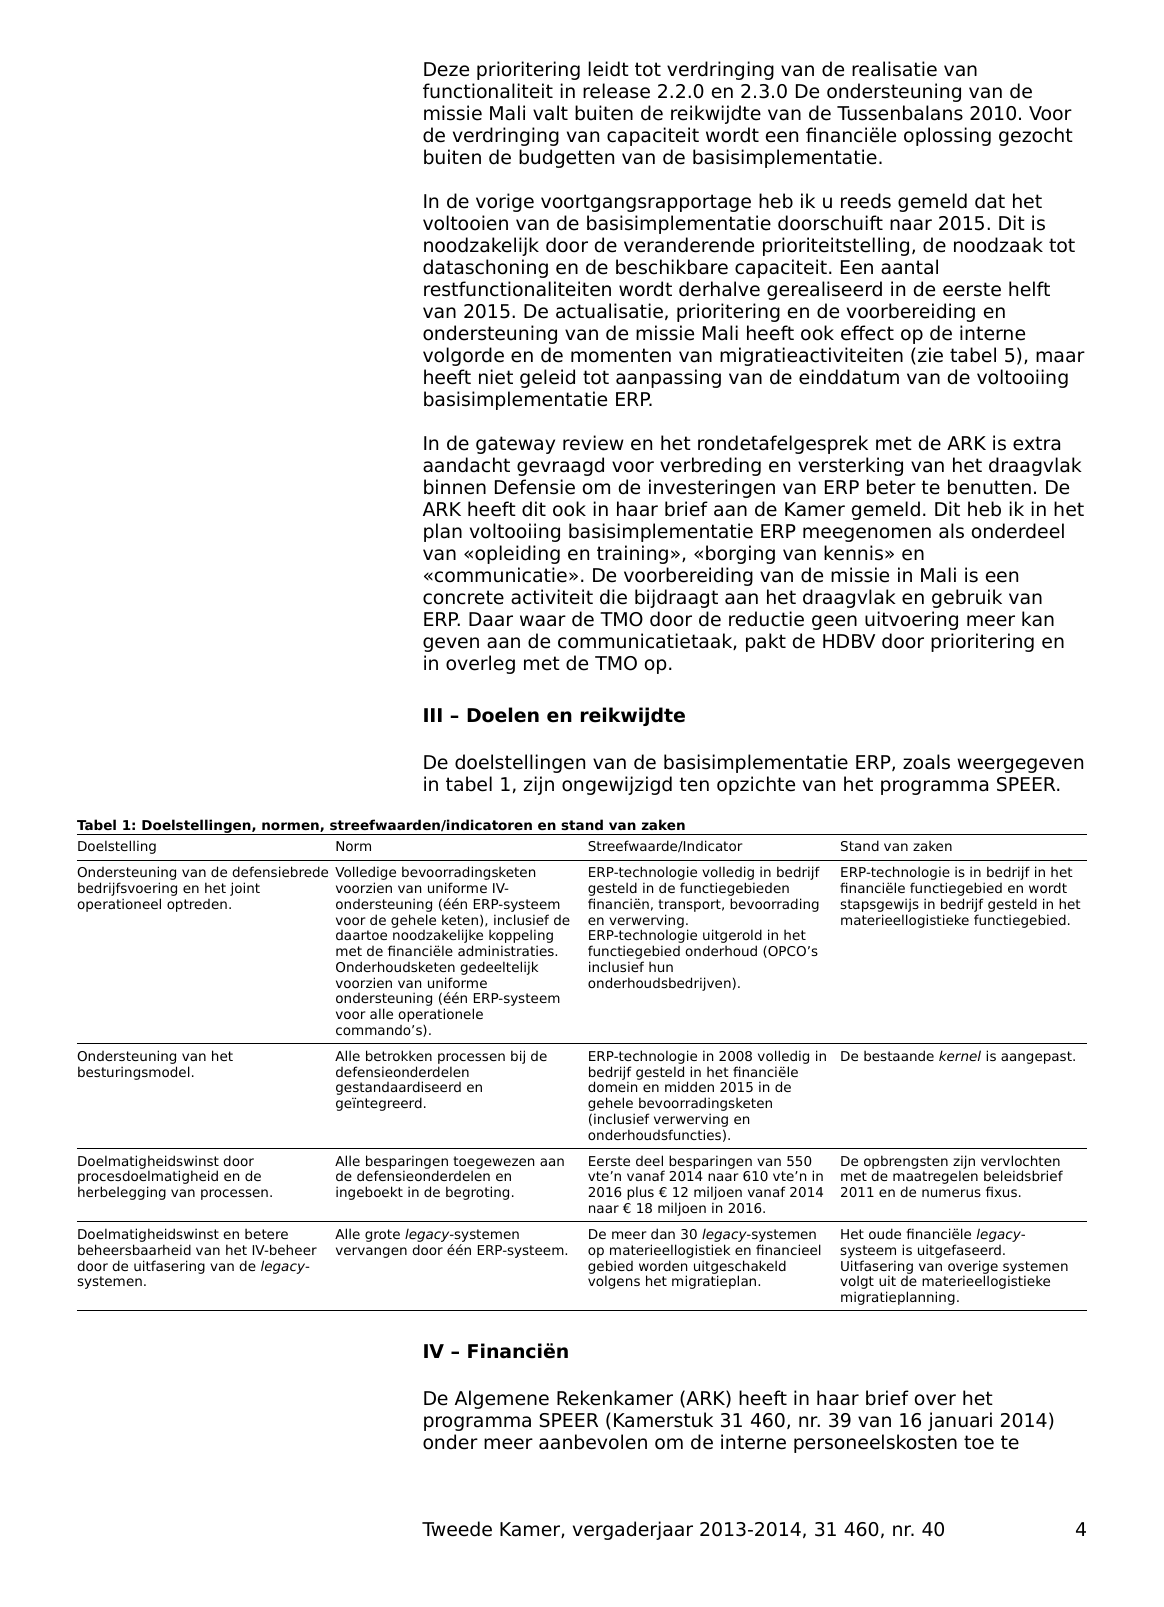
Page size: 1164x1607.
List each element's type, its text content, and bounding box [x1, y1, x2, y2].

table_cell Volledige bevoorradingsketen voorzien van uniforme IV-ondersteuning (één ERP-systeem voor de gehele keten), inclusief de daartoe noodzakelijke koppeling met de financiële administraties. Onderhoudsketen gedeeltelijk voorzien van uniforme ondersteuning (één ERP-systeem voor alle operationele commando’s). [329, 861, 582, 1043]
table_cell Doelmatigheidswinst door procesdoelmatigheid en de herbelegging van processen. [77, 1149, 329, 1221]
table_cell De bestaande kernel is aangepast. [834, 1044, 1087, 1148]
table_cell De meer dan 30 legacy-systemen op materieellogistiek en financieel gebied worden uitgeschakeld volgens het migratieplan. [582, 1222, 834, 1310]
text In de gateway review en het rondetafelgesprek met de ARK is extra aandacht gevraagd voor verbreding en versterking van het draagvlak binnen Defensie om de investeringen van ERP beter te benutten. De ARK heeft dit ook in haar brief aan de Kamer gemeld. Dit heb ik in het plan voltooiing basisimplementatie ERP meegenomen als onderdeel van «opleiding en training», «borging van kennis» en «communicatie». De voorbereiding van de missie in Mali is een concrete activiteit die bijdraagt aan het draagvlak en gebruik van ERP. Daar waar de TMO door de reductie geen uitvoering meer kan geven aan de communicatietaak, pakt de HDBV door prioritering en in overleg met de TMO op. [422, 433, 1087, 675]
table_cell Doelmatigheidswinst en betere beheersbaarheid van het IV-beheer door de uitfasering van de legacy-systemen. [77, 1222, 329, 1310]
text In de vorige voortgangsrapportage heb ik u reeds gemeld dat het voltooien van de basisimplementatie doorschuift naar 2015. Dit is noodzakelijk door de veranderende prioriteitstelling, de noodzaak tot dataschoning en de beschikbare capaciteit. Een aantal restfunctionaliteiten wordt derhalve gerealiseerd in de eerste helft van 2015. De actualisatie, prioritering en de voorbereiding en ondersteuning van de missie Mali heeft ook effect op de interne volgorde en de momenten van migratieactiviteiten (zie tabel 5), maar heeft niet geleid tot aanpassing van de einddatum van de voltooiing basisimplementatie ERP. [422, 191, 1087, 411]
table_cell Alle betrokken processen bij de defensieonderdelen gestandaardiseerd en geïntegreerd. [329, 1044, 582, 1148]
table_cell Ondersteuning van de defensiebrede bedrijfsvoering en het joint operationeel optreden. [77, 861, 329, 1043]
text De Algemene Rekenkamer (ARK) heeft in haar brief over het programma SPEER (Kamerstuk 31 460, nr. 39 van 16 januari 2014) onder meer aanbevolen om de interne personeelskosten toe te [422, 1388, 1087, 1454]
table_cell Het oude financiële legacy-systeem is uitgefaseerd. Uitfasering van overige systemen volgt uit de materieellogistieke migratieplanning. [834, 1222, 1087, 1310]
table_cell Alle besparingen toegewezen aan de defensieonderdelen en ingeboekt in de begroting. [329, 1149, 582, 1221]
text Deze prioritering leidt tot verdringing van de realisatie van functionaliteit in release 2.2.0 en 2.3.0 De ondersteuning van de missie Mali valt buiten de reikwijdte van de Tussenbalans 2010. Voor de verdringing van capaciteit wordt een financiële oplossing gezocht buiten de budgetten van de basisimplementatie. [422, 59, 1087, 169]
table_cell Streefwaarde/Indicator [582, 835, 834, 859]
table_cell Alle grote legacy-systemen vervangen door één ERP-systeem. [329, 1222, 582, 1310]
subtitle IV – Financiën [422, 1341, 1087, 1363]
text De doelstellingen van de basisimplementatie ERP, zoals weergegeven in tabel 1, zijn ongewijzigd ten opzichte van het programma SPEER. [422, 752, 1087, 796]
table_cell ERP-technologie in 2008 volledig in bedrijf gesteld in het financiële domein en midden 2015 in de gehele bevoorradingsketen (inclusief verwerving en onderhoudsfuncties). [582, 1044, 834, 1148]
table_cell Stand van zaken [834, 835, 1087, 859]
table_cell Ondersteuning van het besturingsmodel. [77, 1044, 329, 1148]
table_cell Doelstelling [77, 835, 329, 859]
table_header Tabel 1: Doelstellingen, normen, streefwaarden/indicatoren en stand van zaken [77, 818, 1087, 833]
table_cell Eerste deel besparingen van 550 vte’n vanaf 2014 naar 610 vte’n in 2016 plus € 12 miljoen vanaf 2014 naar € 18 miljoen in 2016. [582, 1149, 834, 1221]
table_cell De opbrengsten zijn vervlochten met de maatregelen beleidsbrief 2011 en de numerus fixus. [834, 1149, 1087, 1221]
table_cell ERP-technologie is in bedrijf in het financiële functiegebied en wordt stapsgewijs in bedrijf gesteld in het materieellogistieke functiegebied. [834, 861, 1087, 1043]
table_cell Norm [329, 835, 582, 859]
table_cell ERP-technologie volledig in bedrijf gesteld in de functiegebieden financiën, transport, bevoorrading en verwerving. ERP-technologie uitgerold in het functiegebied onderhoud (OPCO’s inclusief hun onderhoudsbedrijven). [582, 861, 834, 1043]
subtitle III – Doelen en reikwijdte [422, 705, 1087, 727]
